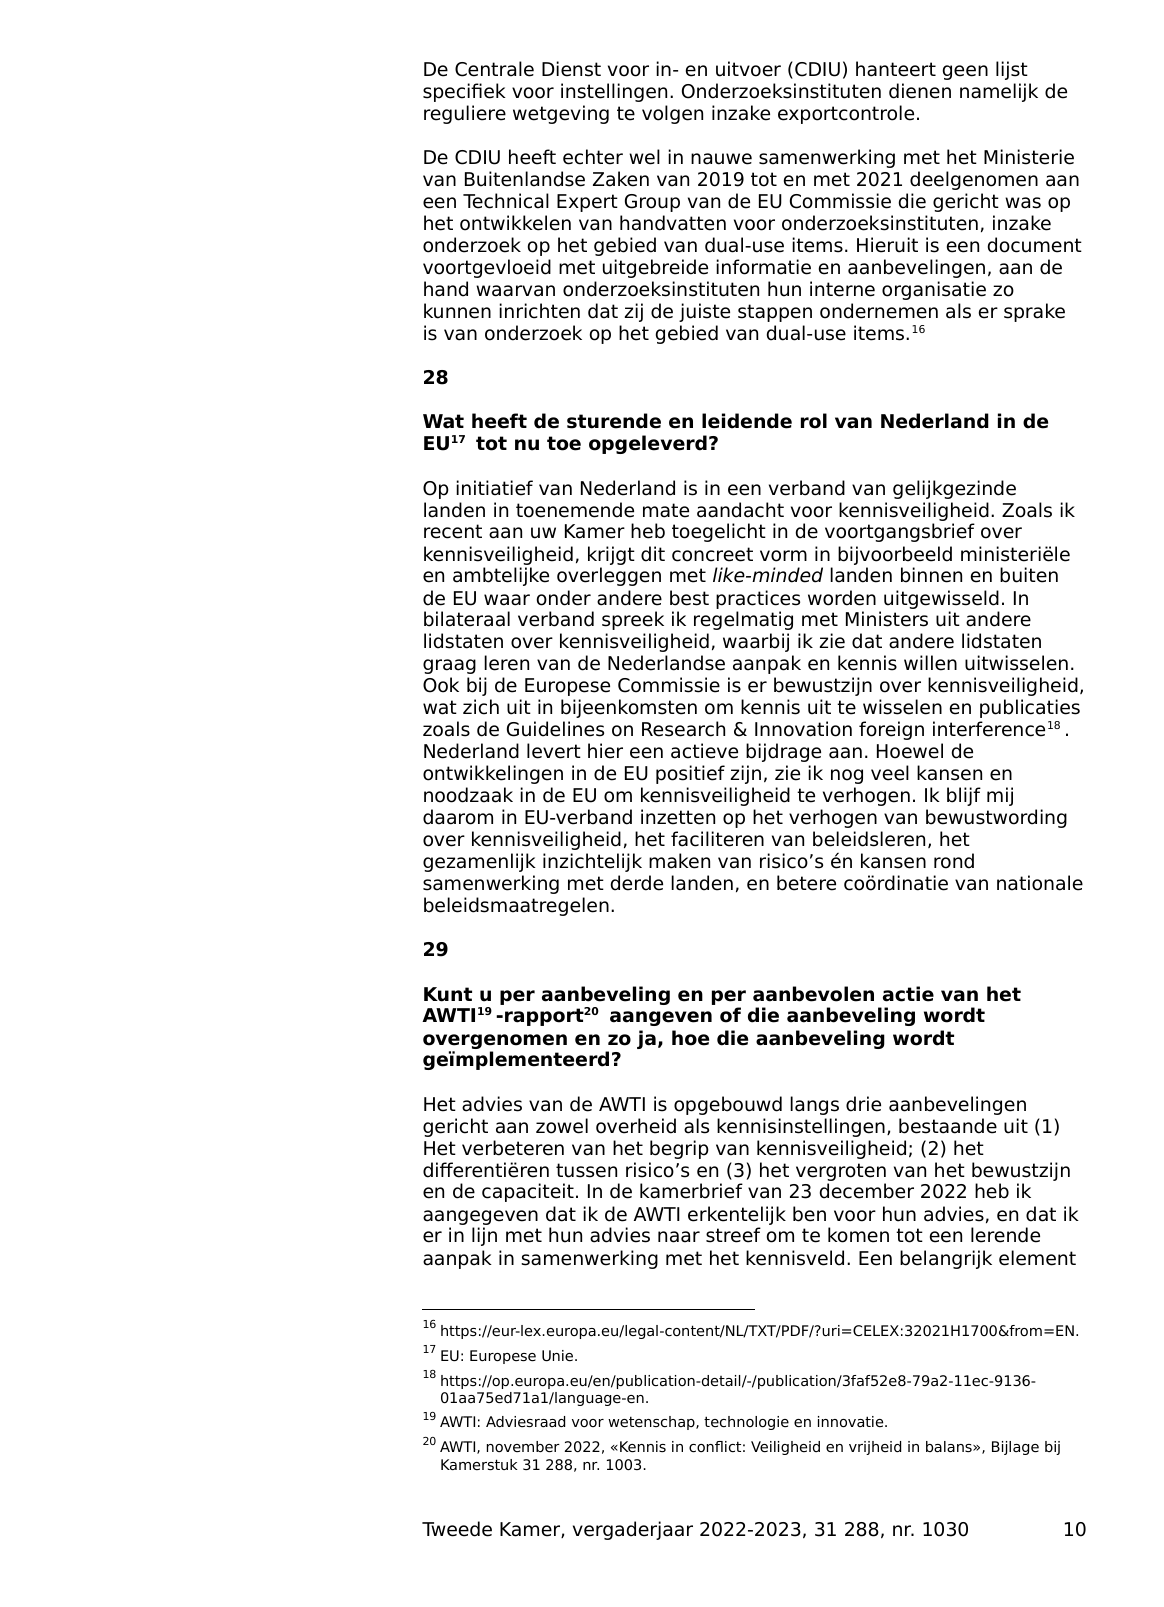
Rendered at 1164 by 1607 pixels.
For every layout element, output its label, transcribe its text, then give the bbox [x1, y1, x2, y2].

text https://eur-lex.europa.eu/legal-content/NL/TXT/PDF/?uri=CELEX:32021H1700&from=EN. [422, 1318, 1087, 1341]
text De Centrale Dienst voor in- en uitvoer (CDIU) hanteert geen lijst specifiek voor instellingen. Onderzoeksinstituten dienen namelijk de reguliere wetgeving te volgen inzake exportcontrole. [422, 59, 1087, 125]
text De CDIU heeft echter wel in nauwe samenwerking met het Ministerie van Buitenlandse Zaken van 2019 tot en met 2021 deelgenomen aan een Technical Expert Group van de EU Commissie die gericht was op het ontwikkelen van handvatten voor onderzoeksinstituten, inzake onderzoek op het gebied van dual-use items. Hieruit is een document voortgevloeid met uitgebreide informatie en aanbevelingen, aan de hand waarvan onderzoeksinstituten hun interne organisatie zo kunnen inrichten dat zij de juiste stappen ondernemen als er sprake is van onderzoek op het gebied van dual-use items. [422, 147, 1087, 345]
text Op initiatief van Nederland is in een verband van gelijkgezinde landen in toenemende mate aandacht voor kennisveiligheid. Zoals ik recent aan uw Kamer heb toegelicht in de voortgangsbrief over kennisveiligheid, krijgt dit concreet vorm in bijvoorbeeld ministeriële en ambtelijke overleggen met like-minded landen binnen en buiten de EU waar onder andere best practices worden uitgewisseld. In bilateraal verband spreek ik regelmatig met Ministers uit andere lidstaten over kennisveiligheid, waarbij ik zie dat andere lidstaten graag leren van de Nederlandse aanpak en kennis willen uitwisselen. Ook bij de Europese Commissie is er bewustzijn over kennisveiligheid, wat zich uit in bijeenkomsten om kennis uit te wisselen en publicaties zoals de Guidelines on Research & Innovation foreign interference. Nederland levert hier een actieve bijdrage aan. Hoewel de ontwikkelingen in de EU positief zijn, zie ik nog veel kansen en noodzaak in de EU om kennisveiligheid te verhogen. Ik blijf mij daarom in EU-verband inzetten op het verhogen van bewustwording over kennisveiligheid, het faciliteren van beleidsleren, het gezamenlijk inzichtelijk maken van risico’s én kansen rond samenwerking met derde landen, en betere coördinatie van nationale beleidsmaatregelen. [422, 477, 1087, 917]
subtitle 28 [422, 367, 1087, 389]
text Het advies van de AWTI is opgebouwd langs drie aanbevelingen gericht aan zowel overheid als kennisinstellingen, bestaande uit (1) Het verbeteren van het begrip van kennisveiligheid; (2) het differentiëren tussen risico’s en (3) het vergroten van het bewustzijn en de capaciteit. In de kamerbrief van 23 december 2022 heb ik aangegeven dat ik de AWTI erkentelijk ben voor hun advies, en dat ik er in lijn met hun advies naar streef om te komen tot een lerende aanpak in samenwerking met het kennisveld. Een belangrijk element [422, 1093, 1087, 1269]
text Kunt u per aanbeveling en per aanbevolen actie van het AWTI-rapport aangeven of die aanbeveling wordt overgenomen en zo ja, hoe die aanbeveling wordt geïmplementeerd? [422, 983, 1087, 1071]
subtitle 29 [422, 939, 1087, 961]
text EU: Europese Unie. [422, 1343, 1087, 1366]
text https://op.europa.eu/en/publication-detail/-/publication/3faf52e8-79a2-11ec-9136-01aa75ed71a1/language-en. [422, 1368, 1087, 1407]
text Wat heeft de sturende en leidende rol van Nederland in de EU tot nu toe opgeleverd? [422, 411, 1087, 455]
text AWTI, november 2022, «Kennis in conflict: Veiligheid en vrijheid in balans», Bijlage bij Kamerstuk 31 288, nr. 1003. [422, 1435, 1087, 1474]
text AWTI: Adviesraad voor wetenschap, technologie en innovatie. [422, 1410, 1087, 1432]
